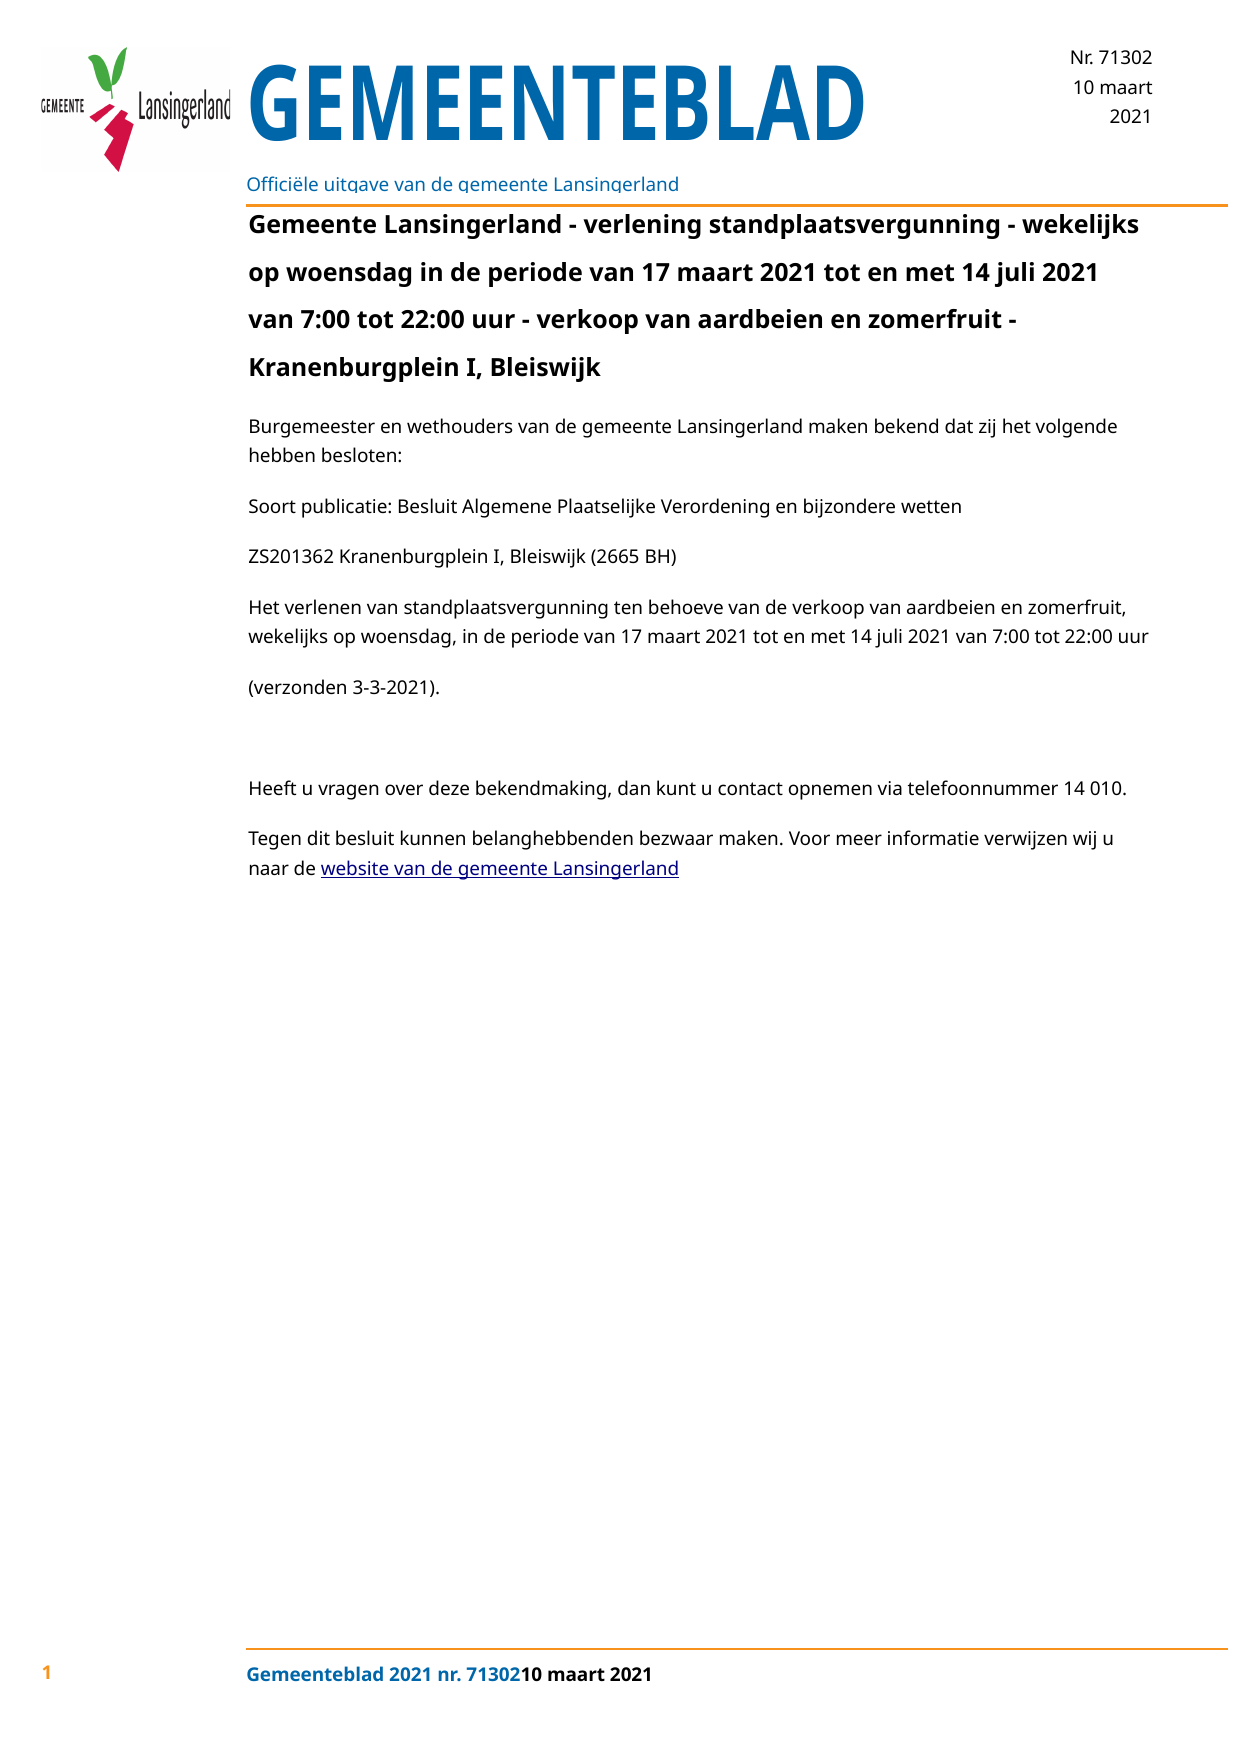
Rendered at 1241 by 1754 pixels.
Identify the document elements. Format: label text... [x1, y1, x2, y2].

text Soort publicatie: Besluit Algemene Plaatselijke Verordening en bijzondere wetten [248, 493, 1152, 519]
text ZS201362 Kranenburgplein I, Bleiswijk (2665 BH) [248, 543, 1152, 569]
picture [41, 47, 231, 172]
text Het verlenen van standplaatsvergunning ten behoeve van de verkoop van aardbeien en zomerfruit, wekelijks op woensdag, in de periode van 17 maart 2021 tot en met 14 juli 2021 van 7:00 tot 22:00 uur [248, 594, 1152, 649]
text Gemeente Lansingerland - verlening standplaatsvergunning - wekelijks op woensdag in de periode van 17 maart 2021 tot en met 14 juli 2021 van 7:00 tot 22:00 uur - verkoop van aardbeien en zomerfruit - Kranenburgplein I, Bleiswijk [248, 207, 1152, 384]
text Heeft u vragen over deze bekendmaking, dan kunt u contact opnemen via telefoonnummer 14 010. [248, 775, 1152, 801]
text Tegen dit besluit kunnen belanghebbenden bezwaar maken. Voor meer informatie verwijzen wij u naar de website van de gemeente Lansingerland [248, 825, 1152, 881]
text (verzonden 3-3-2021). [248, 674, 1152, 700]
text Burgemeester en wethouders van de gemeente Lansingerland maken bekend dat zij het volgende hebben besloten: [248, 413, 1152, 468]
